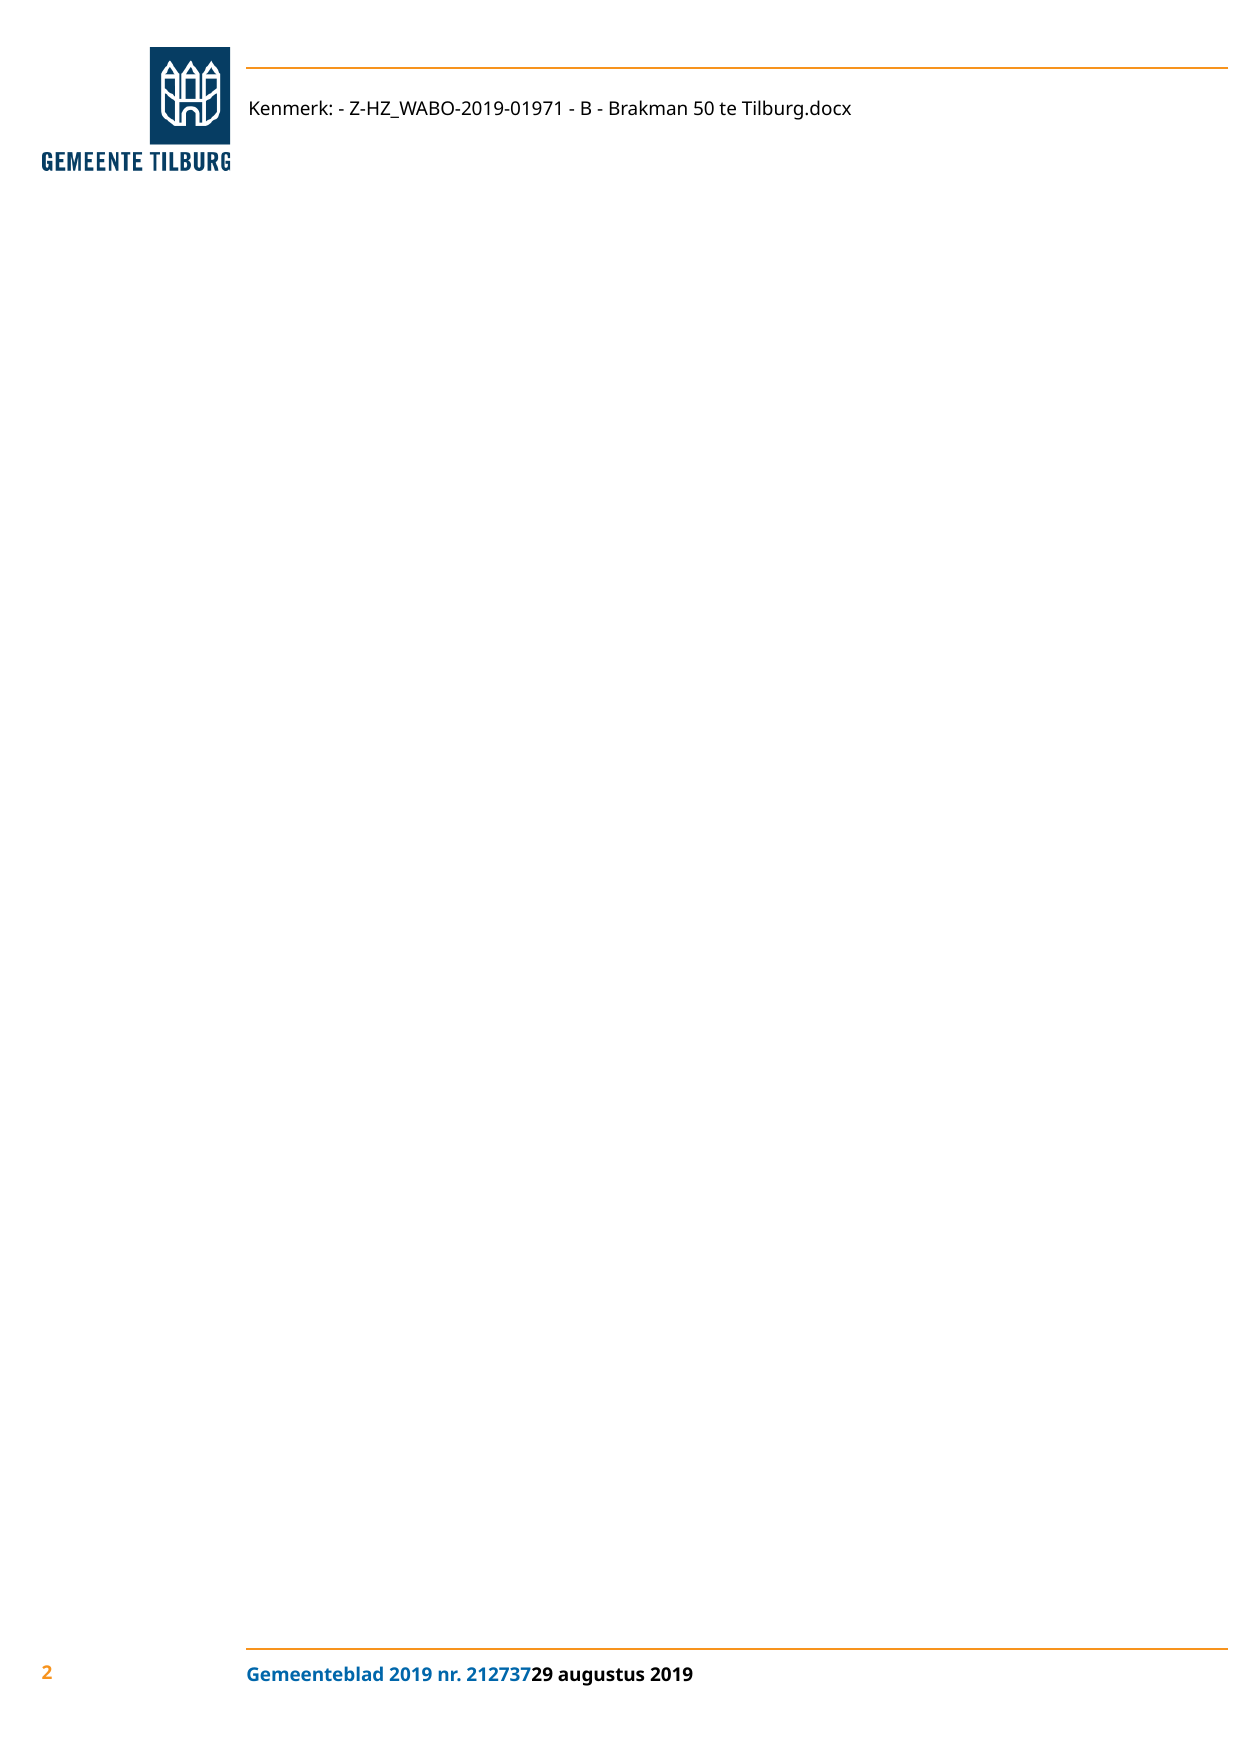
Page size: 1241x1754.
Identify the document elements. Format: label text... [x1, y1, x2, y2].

text Kenmerk: - Z-HZ_WABO-2019-01971 - B - Brakman 50 te Tilburg.docx [248, 95, 1152, 121]
picture [41, 47, 231, 172]
